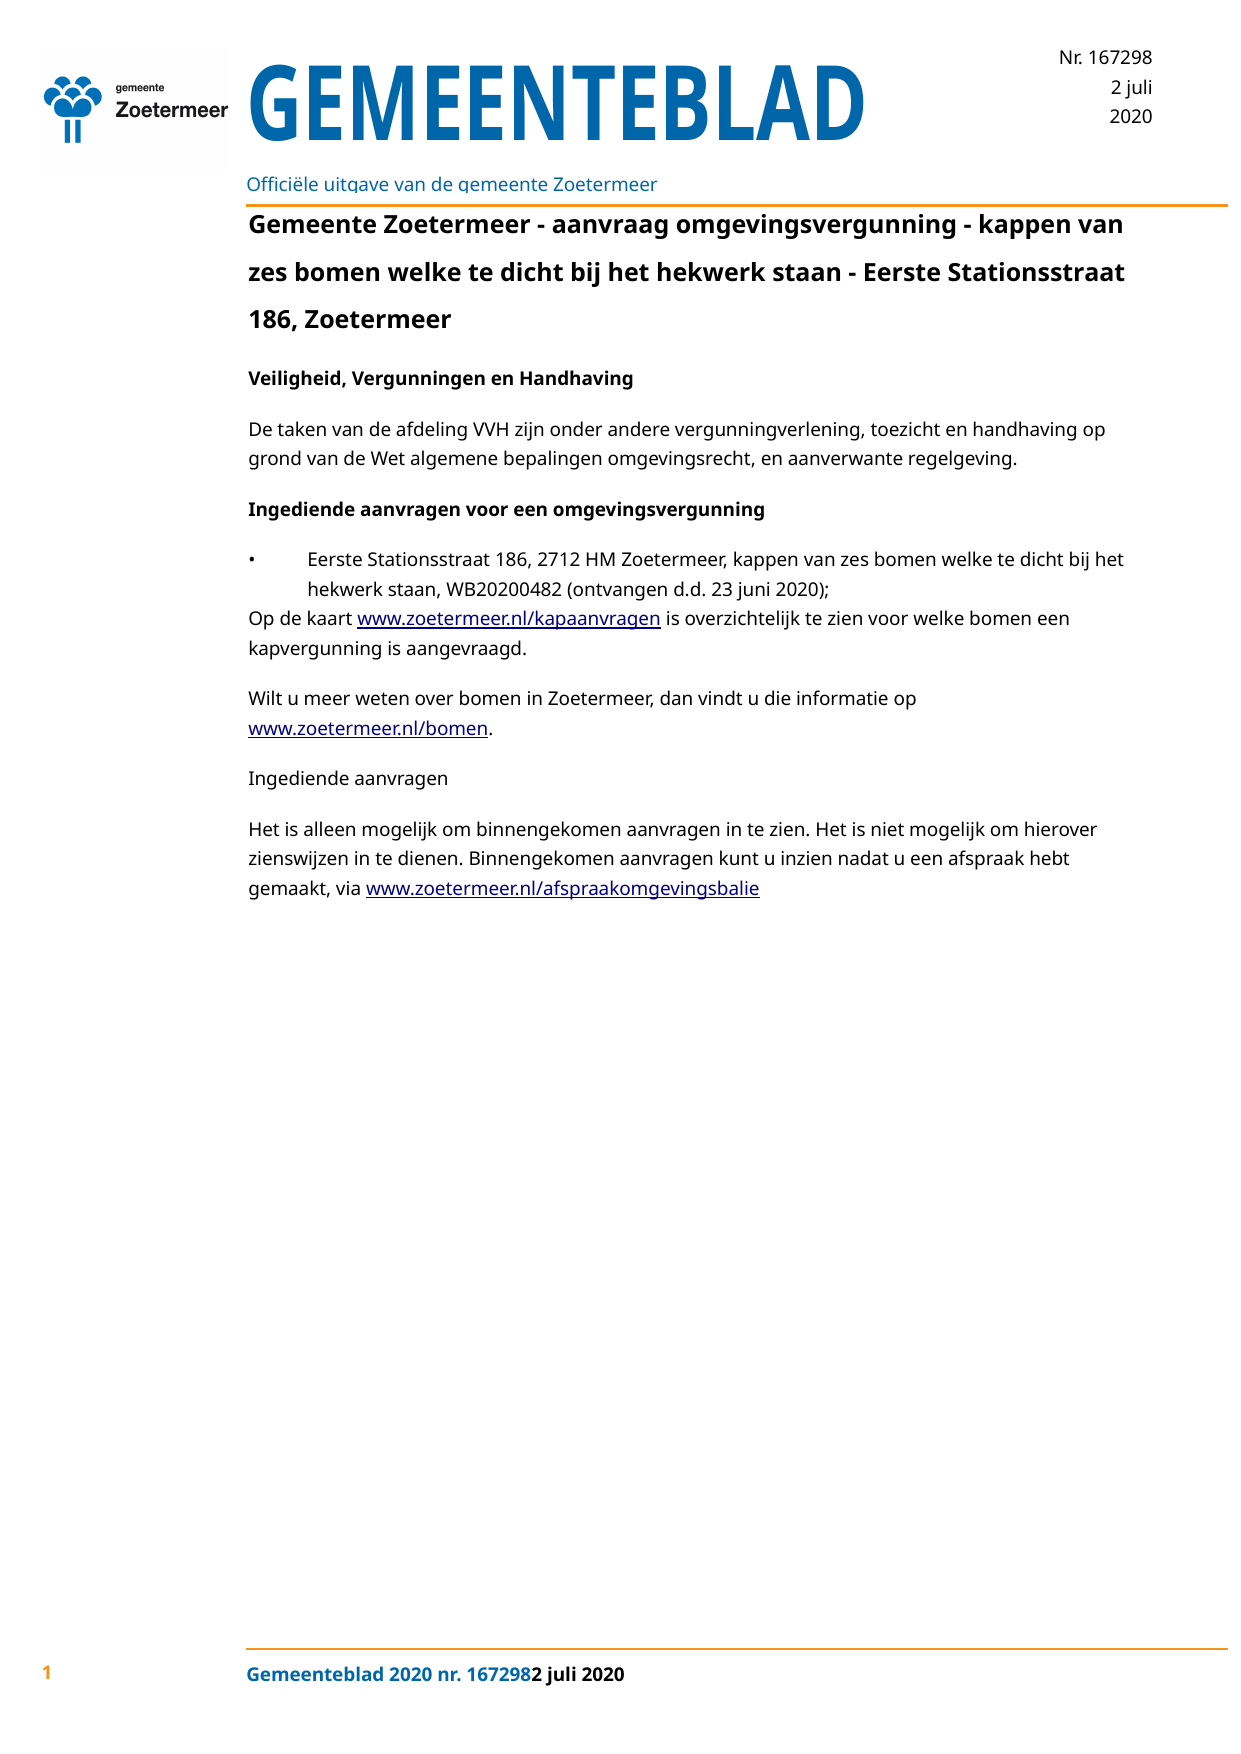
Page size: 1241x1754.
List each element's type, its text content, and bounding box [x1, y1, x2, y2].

list Eerste Stationsstraat 186, 2712 HM Zoetermeer, kappen van zes bomen welke te dicht bij het hekwerk staan, WB20200482 (ontvangen d.d. 23 juni 2020); [248, 546, 1152, 602]
text De taken van de afdeling VVH zijn onder andere vergunningverlening, toezicht en handhaving op grond van de Wet algemene bepalingen omgevingsrecht, en aanverwante regelgeving. [248, 416, 1152, 471]
text Wilt u meer weten over bomen in Zoetermeer, dan vindt u die informatie op www.zoetermeer.nl/bomen. [248, 686, 1152, 741]
text Veiligheid, Vergunningen en Handhaving [248, 366, 1152, 391]
text Het is alleen mogelijk om binnengekomen aanvragen in te zien. Het is niet mogelijk om hierover zienswijzen in te dienen. Binnengekomen aanvragen kunt u inzien nadat u een afspraak hebt gemaakt, via www.zoetermeer.nl/afspraakomgevingsbalie [248, 816, 1152, 901]
picture [41, 47, 231, 172]
text Gemeente Zoetermeer - aanvraag omgevingsvergunning - kappen van zes bomen welke te dicht bij het hekwerk staan - Eerste Stationsstraat 186, Zoetermeer [248, 207, 1152, 336]
text Ingediende aanvragen voor een omgevingsvergunning [248, 496, 1152, 522]
text Op de kaart www.zoetermeer.nl/kapaanvragen is overzichtelijk te zien voor welke bomen een kapvergunning is aangevraagd. [248, 606, 1152, 661]
text Ingediende aanvragen [248, 766, 1152, 791]
